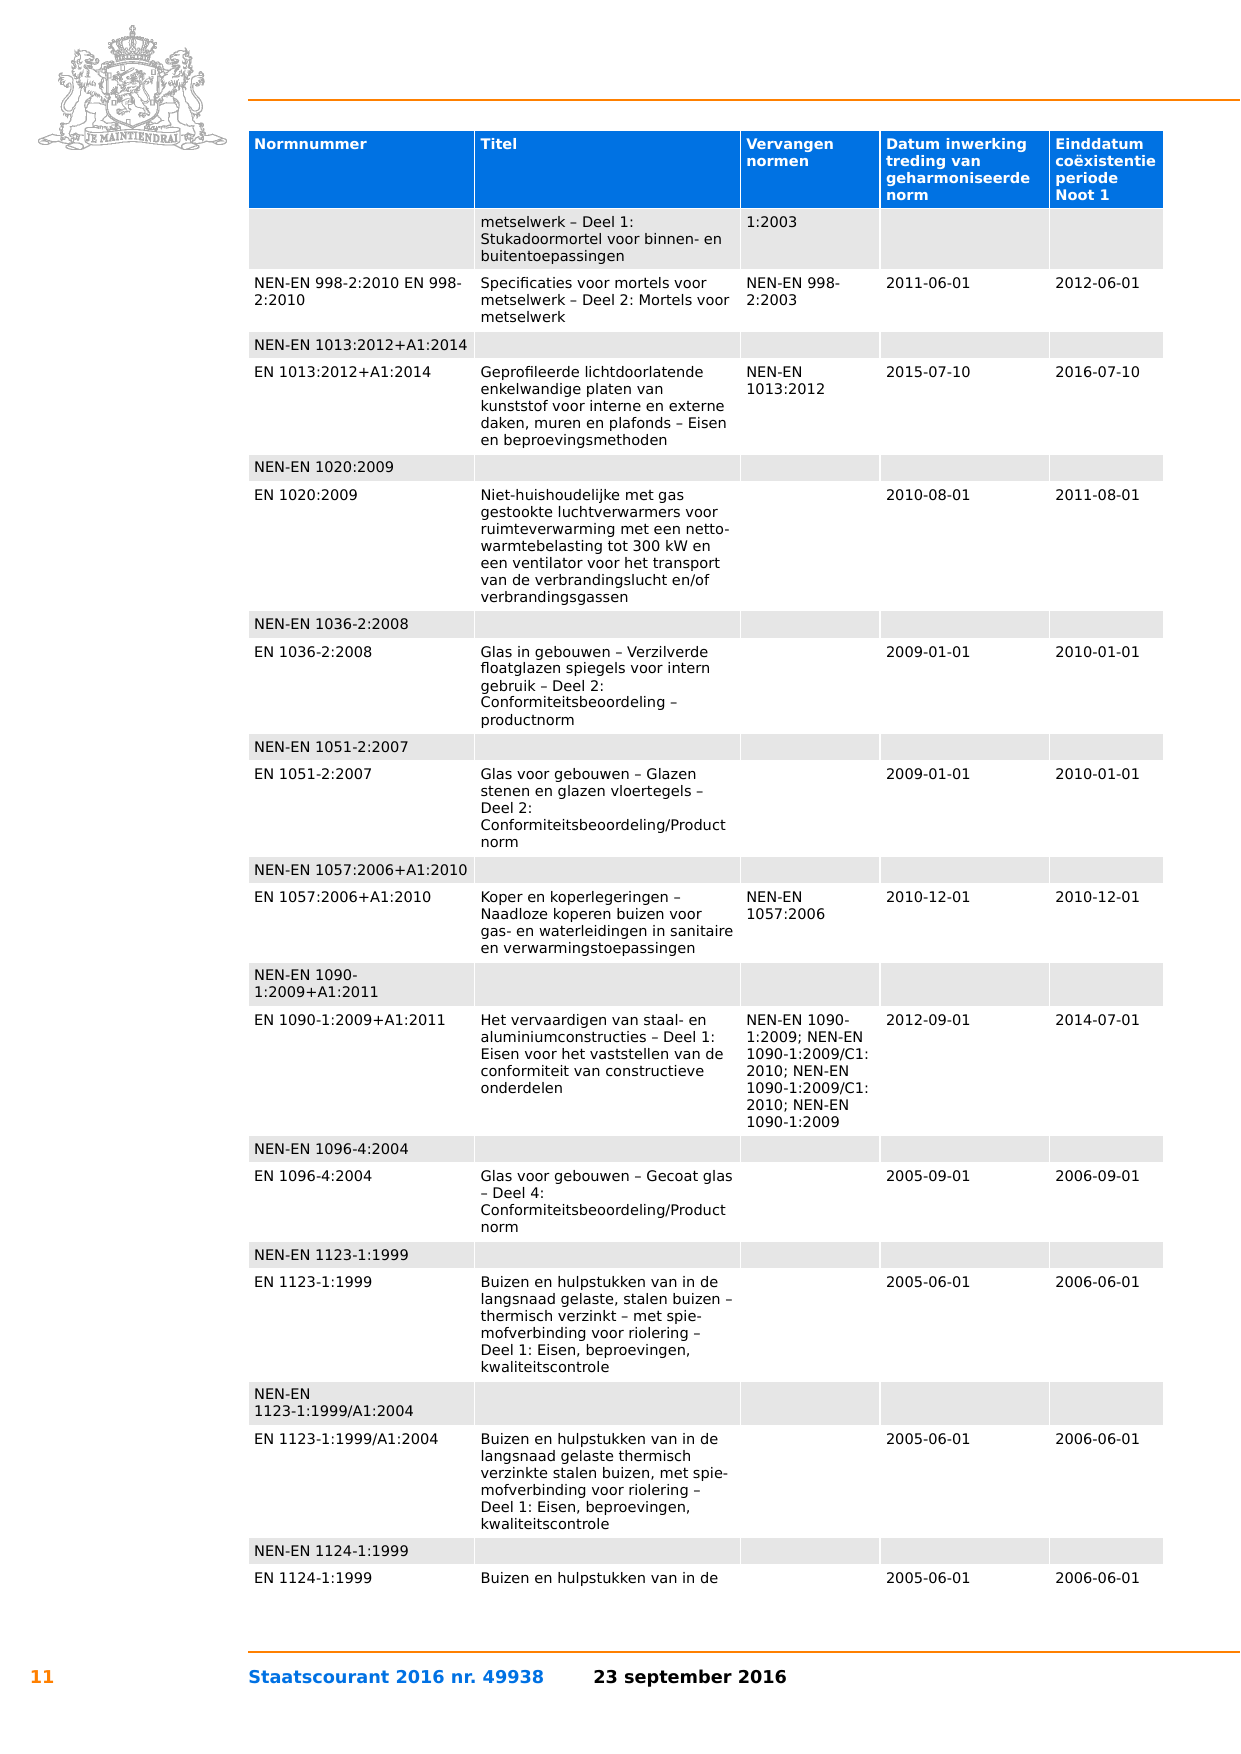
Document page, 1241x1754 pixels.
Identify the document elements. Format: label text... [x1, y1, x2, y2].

table_cell NEN-EN 1013:2012+A1:2014 [249, 332, 474, 358]
table_cell [475, 1242, 740, 1268]
table_cell NEN-EN 1057:2006+A1:2010 [249, 857, 474, 883]
table_cell NEN-EN 998-2:2003 [741, 271, 879, 331]
table_cell [881, 963, 1049, 1006]
table_cell 2016-07-10 [1050, 359, 1163, 454]
table_cell 2010-12-01 [1050, 884, 1163, 961]
table_cell [881, 455, 1049, 481]
table_cell [741, 857, 879, 883]
table_cell [741, 332, 879, 358]
table_cell 2010-01-01 [1050, 639, 1163, 733]
table_cell [1050, 963, 1163, 1006]
table_cell NEN-EN 1051-2:2007 [249, 734, 474, 760]
table_cell [475, 332, 740, 358]
table_cell [741, 1566, 879, 1592]
table_cell [741, 1164, 879, 1241]
table_cell [741, 734, 879, 760]
table_cell EN 1013:2012+A1:2014 [249, 359, 474, 454]
table_cell Geprofileerde lichtdoorlatende enkelwandige platen van kunststof voor interne en externe daken, muren en plafonds – Eisen en beproevingsmethoden [475, 359, 740, 454]
table_cell EN 1036-2:2008 [249, 639, 474, 733]
table_header Normnummer [249, 131, 474, 208]
table_cell [881, 332, 1049, 358]
table_cell [1050, 611, 1163, 638]
table_cell Specificaties voor mortels voor metselwerk – Deel 2: Mortels voor metselwerk [475, 271, 740, 331]
table_cell [475, 611, 740, 638]
table_cell [881, 1242, 1049, 1268]
table_cell Het vervaardigen van staal- en aluminiumconstructies – Deel 1: Eisen voor het vaststellen van de conformiteit van constructieve onderdelen [475, 1007, 740, 1135]
table_cell EN 1051-2:2007 [249, 761, 474, 856]
table_cell [741, 1382, 879, 1425]
table_cell [1050, 1382, 1163, 1425]
table_cell EN 1123-1:1999/A1:2004 [249, 1426, 474, 1537]
table_cell [475, 455, 740, 481]
table_cell 2014-07-01 [1050, 1007, 1163, 1135]
table_cell EN 1020:2009 [249, 482, 474, 610]
table_cell 2011-08-01 [1050, 482, 1163, 610]
table_cell [1050, 455, 1163, 481]
table_cell 2006-06-01 [1050, 1426, 1163, 1537]
table_cell [1050, 332, 1163, 358]
table_cell 2005-09-01 [881, 1164, 1049, 1241]
table_cell 2012-09-01 [881, 1007, 1049, 1135]
table_cell [1050, 209, 1163, 269]
table_cell [1050, 734, 1163, 760]
table_header Titel [475, 131, 740, 208]
picture [38, 25, 227, 150]
table_header Einddatum coëxistentieperiode Noot 1 [1050, 131, 1163, 208]
table_cell NEN-EN 1057:2006 [741, 884, 879, 961]
table_cell [741, 761, 879, 856]
table_cell [881, 611, 1049, 638]
table_cell 2005-06-01 [881, 1566, 1049, 1592]
table_cell [741, 639, 879, 733]
table_cell [741, 1538, 879, 1564]
table_cell [475, 734, 740, 760]
table_cell [1050, 857, 1163, 883]
table_cell [741, 1136, 879, 1162]
table_cell [881, 734, 1049, 760]
table_cell [475, 857, 740, 883]
table_cell NEN-EN 1096-4:2004 [249, 1136, 474, 1162]
table_cell [881, 1538, 1049, 1564]
table_cell Glas voor gebouwen – Gecoat glas – Deel 4: Conformiteitsbeoordeling/Productnorm [475, 1164, 740, 1241]
table_cell Buizen en hulpstukken van in de langsnaad gelaste thermisch verzinkte stalen buizen, met spie-mofverbinding voor riolering – Deel 1: Eisen, beproevingen, kwaliteitscontrole [475, 1426, 740, 1537]
table_cell Glas voor gebouwen – Glazen stenen en glazen vloertegels – Deel 2: Conformiteitsbeoordeling/Productnorm [475, 761, 740, 856]
table_cell [1050, 1538, 1163, 1564]
table_cell [741, 455, 879, 481]
table_cell metselwerk – Deel 1: Stukadoormortel voor binnen- en buitentoepassingen [475, 209, 740, 269]
table_cell 2009-01-01 [881, 761, 1049, 856]
table_cell [475, 1136, 740, 1162]
table_cell [475, 1538, 740, 1564]
table_header Datum inwerking treding van geharmoniseerde norm [881, 131, 1049, 208]
table_cell 2015-07-10 [881, 359, 1049, 454]
table_cell Niet-huishoudelijke met gas gestookte luchtverwarmers voor ruimteverwarming met een netto-warmtebelasting tot 300 kW en een ventilator voor het transport van de verbrandingslucht en/of verbrandingsgassen [475, 482, 740, 610]
table_cell Glas in gebouwen – Verzilverde floatglazen spiegels voor intern gebruik – Deel 2: Conformiteitsbeoordeling – productnorm [475, 639, 740, 733]
table_cell [1050, 1242, 1163, 1268]
table_cell Buizen en hulpstukken van in de langsnaad gelaste, stalen buizen – thermisch verzinkt – met spie-mofverbinding voor riolering – Deel 1: Eisen, beproevingen, kwaliteitscontrole [475, 1269, 740, 1381]
table_cell [741, 963, 879, 1006]
table_cell 2012-06-01 [1050, 271, 1163, 331]
table_cell Koper en koperlegeringen – Naadloze koperen buizen voor gas- en waterleidingen in sanitaire en verwarmingstoepassingen [475, 884, 740, 961]
table_cell 2010-01-01 [1050, 761, 1163, 856]
table_cell NEN-EN 1123-1:1999/A1:2004 [249, 1382, 474, 1425]
table_cell Buizen en hulpstukken van in de [475, 1566, 740, 1592]
table_cell [741, 482, 879, 610]
table_cell 2011-06-01 [881, 271, 1049, 331]
table_cell 2005-06-01 [881, 1426, 1049, 1537]
table_cell [881, 1382, 1049, 1425]
table_cell 2005-06-01 [881, 1269, 1049, 1381]
table_cell NEN-EN 1013:2012 [741, 359, 879, 454]
table_cell EN 1096-4:2004 [249, 1164, 474, 1241]
table_cell 2010-08-01 [881, 482, 1049, 610]
table_cell EN 1057:2006+A1:2010 [249, 884, 474, 961]
table_cell [475, 963, 740, 1006]
table_header Vervangen normen [741, 131, 879, 208]
table_cell NEN-EN 998-2:2010 EN 998-2:2010 [249, 271, 474, 331]
table_cell [741, 1426, 879, 1537]
table_cell 2010-12-01 [881, 884, 1049, 961]
table_cell 1:2003 [741, 209, 879, 269]
table_cell [741, 611, 879, 638]
table_cell EN 1090-1:2009+A1:2011 [249, 1007, 474, 1135]
table_cell NEN-EN 1124-1:1999 [249, 1538, 474, 1564]
table_cell [881, 857, 1049, 883]
table_cell [249, 209, 474, 269]
table_cell [741, 1269, 879, 1381]
table_cell NEN-EN 1090-1:2009; NEN-EN 1090-1:2009/C1:2010; NEN-EN 1090-1:2009/C1:2010; NEN-EN 1090-1:2009 [741, 1007, 879, 1135]
table_cell 2006-06-01 [1050, 1269, 1163, 1381]
table_cell [881, 209, 1049, 269]
table_cell NEN-EN 1090-1:2009+A1:2011 [249, 963, 474, 1006]
table_cell 2009-01-01 [881, 639, 1049, 733]
table_cell [881, 1136, 1049, 1162]
table_cell [741, 1242, 879, 1268]
table_cell NEN-EN 1036-2:2008 [249, 611, 474, 638]
table_cell EN 1124-1:1999 [249, 1566, 474, 1592]
table_cell [475, 1382, 740, 1425]
table_cell 2006-09-01 [1050, 1164, 1163, 1241]
table_cell NEN-EN 1123-1:1999 [249, 1242, 474, 1268]
table_cell 2006-06-01 [1050, 1566, 1163, 1592]
table_cell [1050, 1136, 1163, 1162]
table_cell EN 1123-1:1999 [249, 1269, 474, 1381]
table_cell NEN-EN 1020:2009 [249, 455, 474, 481]
